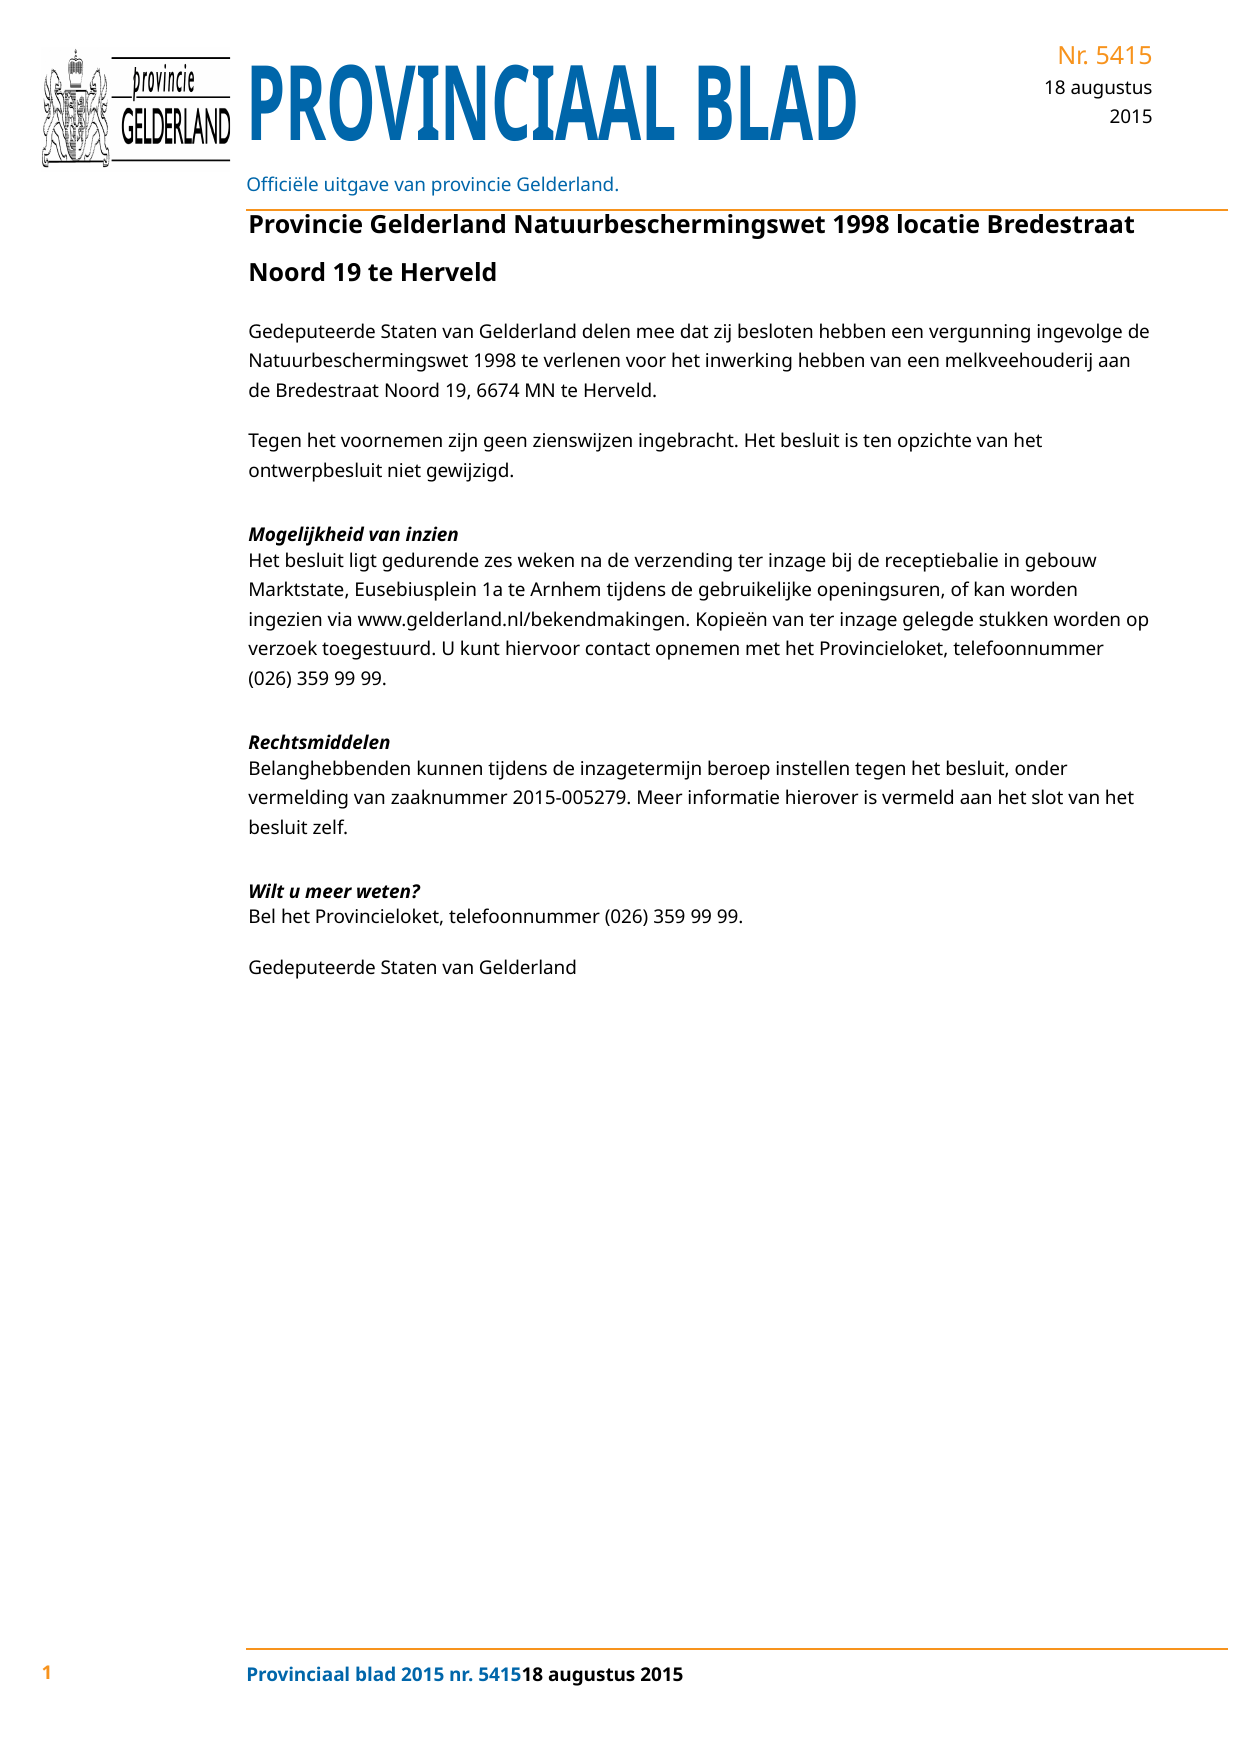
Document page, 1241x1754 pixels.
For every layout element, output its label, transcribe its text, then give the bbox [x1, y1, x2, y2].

text Het besluit ligt gedurende zes weken na de verzending ter inzage bij de receptiebalie in gebouw Marktstate, Eusebiusplein 1a te Arnhem tijdens de gebruikelijke openingsuren, of kan worden ingezien via www.gelderland.nl/bekendmakingen. Kopieën van ter inzage gelegde stukken worden op verzoek toegestuurd. U kunt hiervoor contact opnemen met het Provincieloket, telefoonnummer (026) 359 99 99. [248, 547, 1152, 691]
text Gedeputeerde Staten van Gelderland delen mee dat zij besloten hebben een vergunning ingevolge de Natuurbeschermingswet 1998 te verlenen voor het inwerking hebben van een melkveehouderij aan de Bredestraat Noord 19, 6674 MN te Herveld. [248, 318, 1152, 403]
text Bel het Provincieloket, telefoonnummer (026) 359 99 99. [248, 904, 1152, 929]
text Rechtsmiddelen [248, 729, 1152, 755]
text Wilt u meer weten? [248, 878, 1152, 904]
text Belanghebbenden kunnen tijdens de inzagetermijn beroep instellen tegen het besluit, onder vermelding van zaaknummer 2015-005279. Meer informatie hierover is vermeld aan het slot van het besluit zelf. [248, 755, 1152, 840]
text Tegen het voornemen zijn geen zienswijzen ingebracht. Het besluit is ten opzichte van het ontwerpbesluit niet gewijzigd. [248, 427, 1152, 483]
text Provincie Gelderland Natuurbeschermingswet 1998 locatie Bredestraat Noord 19 te Herveld [248, 211, 1152, 288]
text Gedeputeerde Staten van Gelderland [248, 954, 1152, 980]
text Mogelijkheid van inzien [248, 521, 1152, 547]
picture [41, 47, 231, 172]
